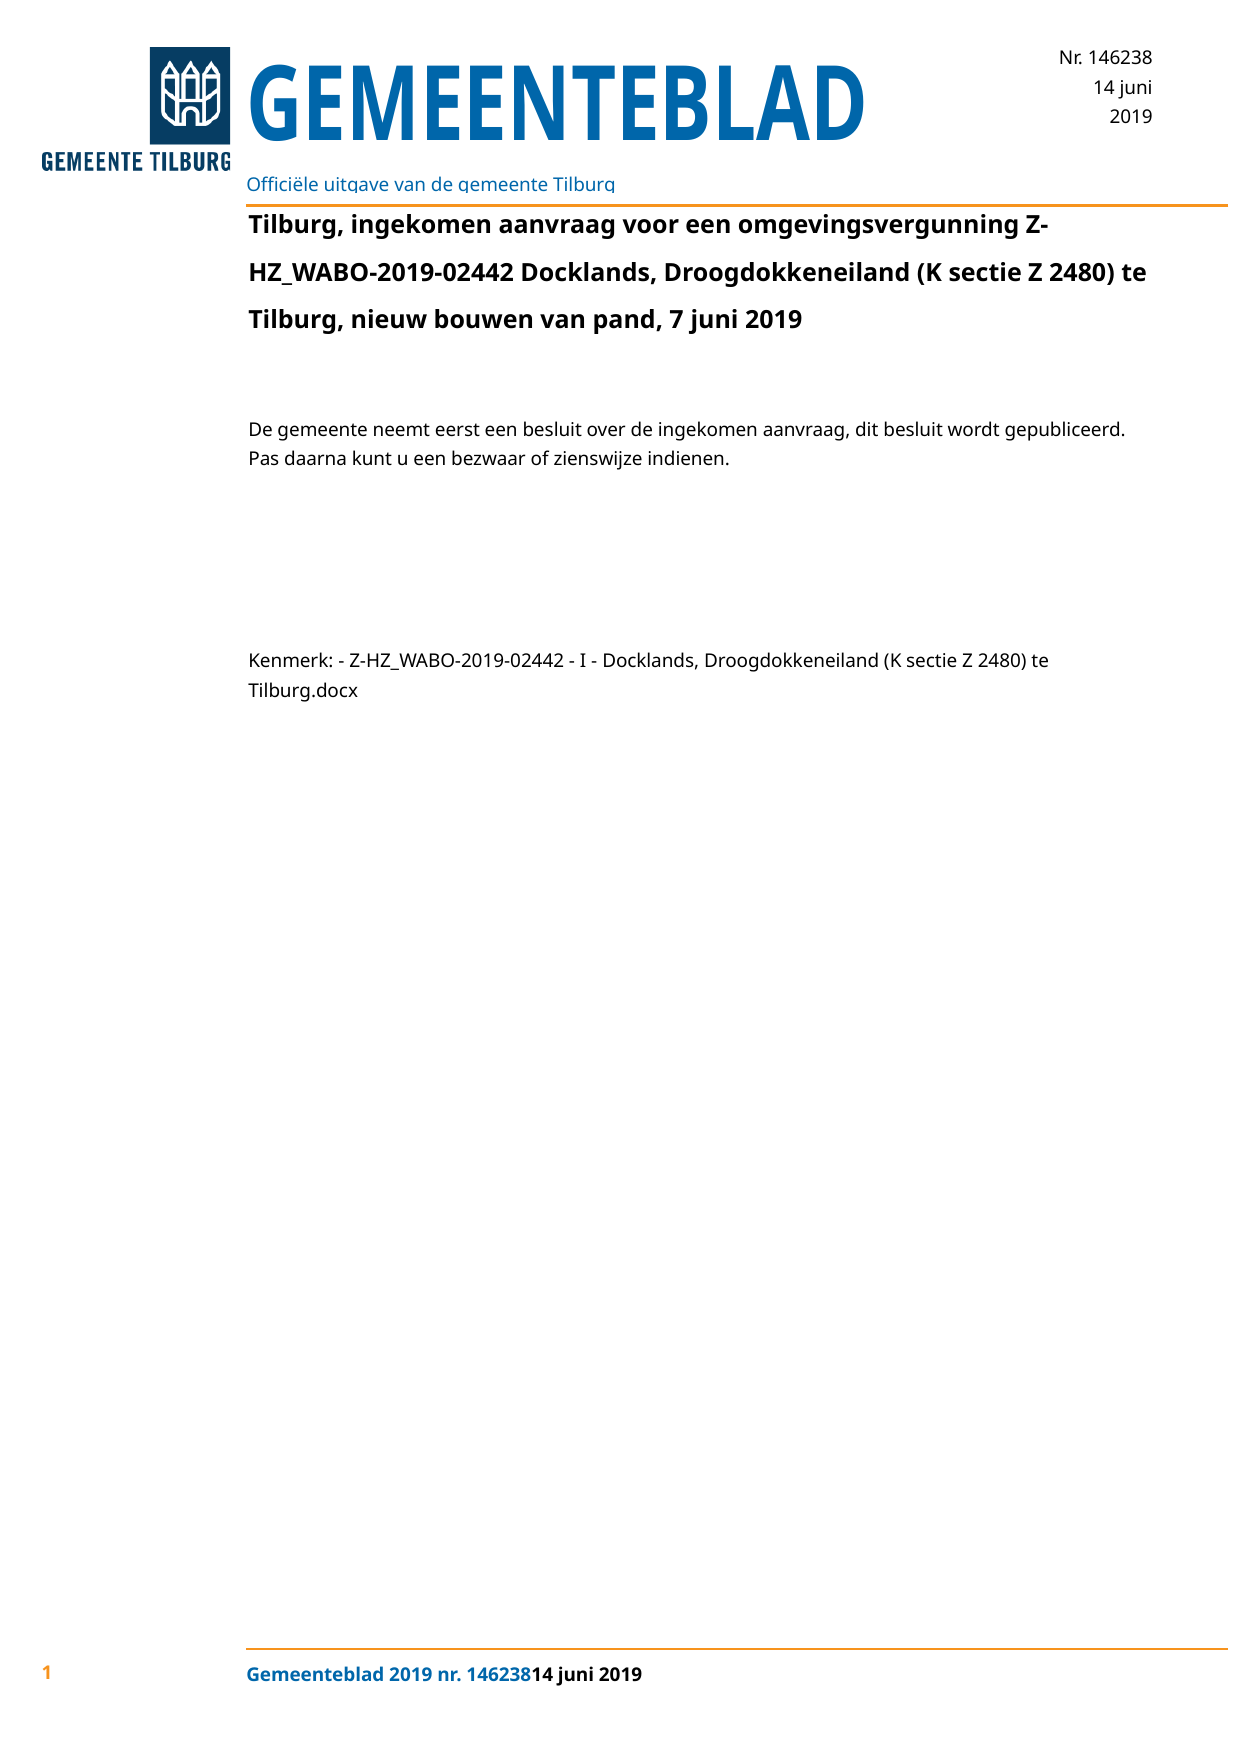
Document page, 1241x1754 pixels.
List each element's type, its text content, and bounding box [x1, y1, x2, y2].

text Tilburg, ingekomen aanvraag voor een omgevingsvergunning Z-HZ_WABO-2019-02442 Docklands, Droogdokkeneiland (K sectie Z 2480) te Tilburg, nieuw bouwen van pand, 7 juni 2019 [248, 207, 1152, 336]
text Kenmerk: - Z-HZ_WABO-2019-02442 - I - Docklands, Droogdokkeneiland (K sectie Z 2480) te Tilburg.docx [248, 647, 1152, 702]
picture [41, 47, 231, 172]
text De gemeente neemt eerst een besluit over de ingekomen aanvraag, dit besluit wordt gepubliceerd. Pas daarna kunt u een bezwaar of zienswijze indienen. [248, 416, 1152, 471]
